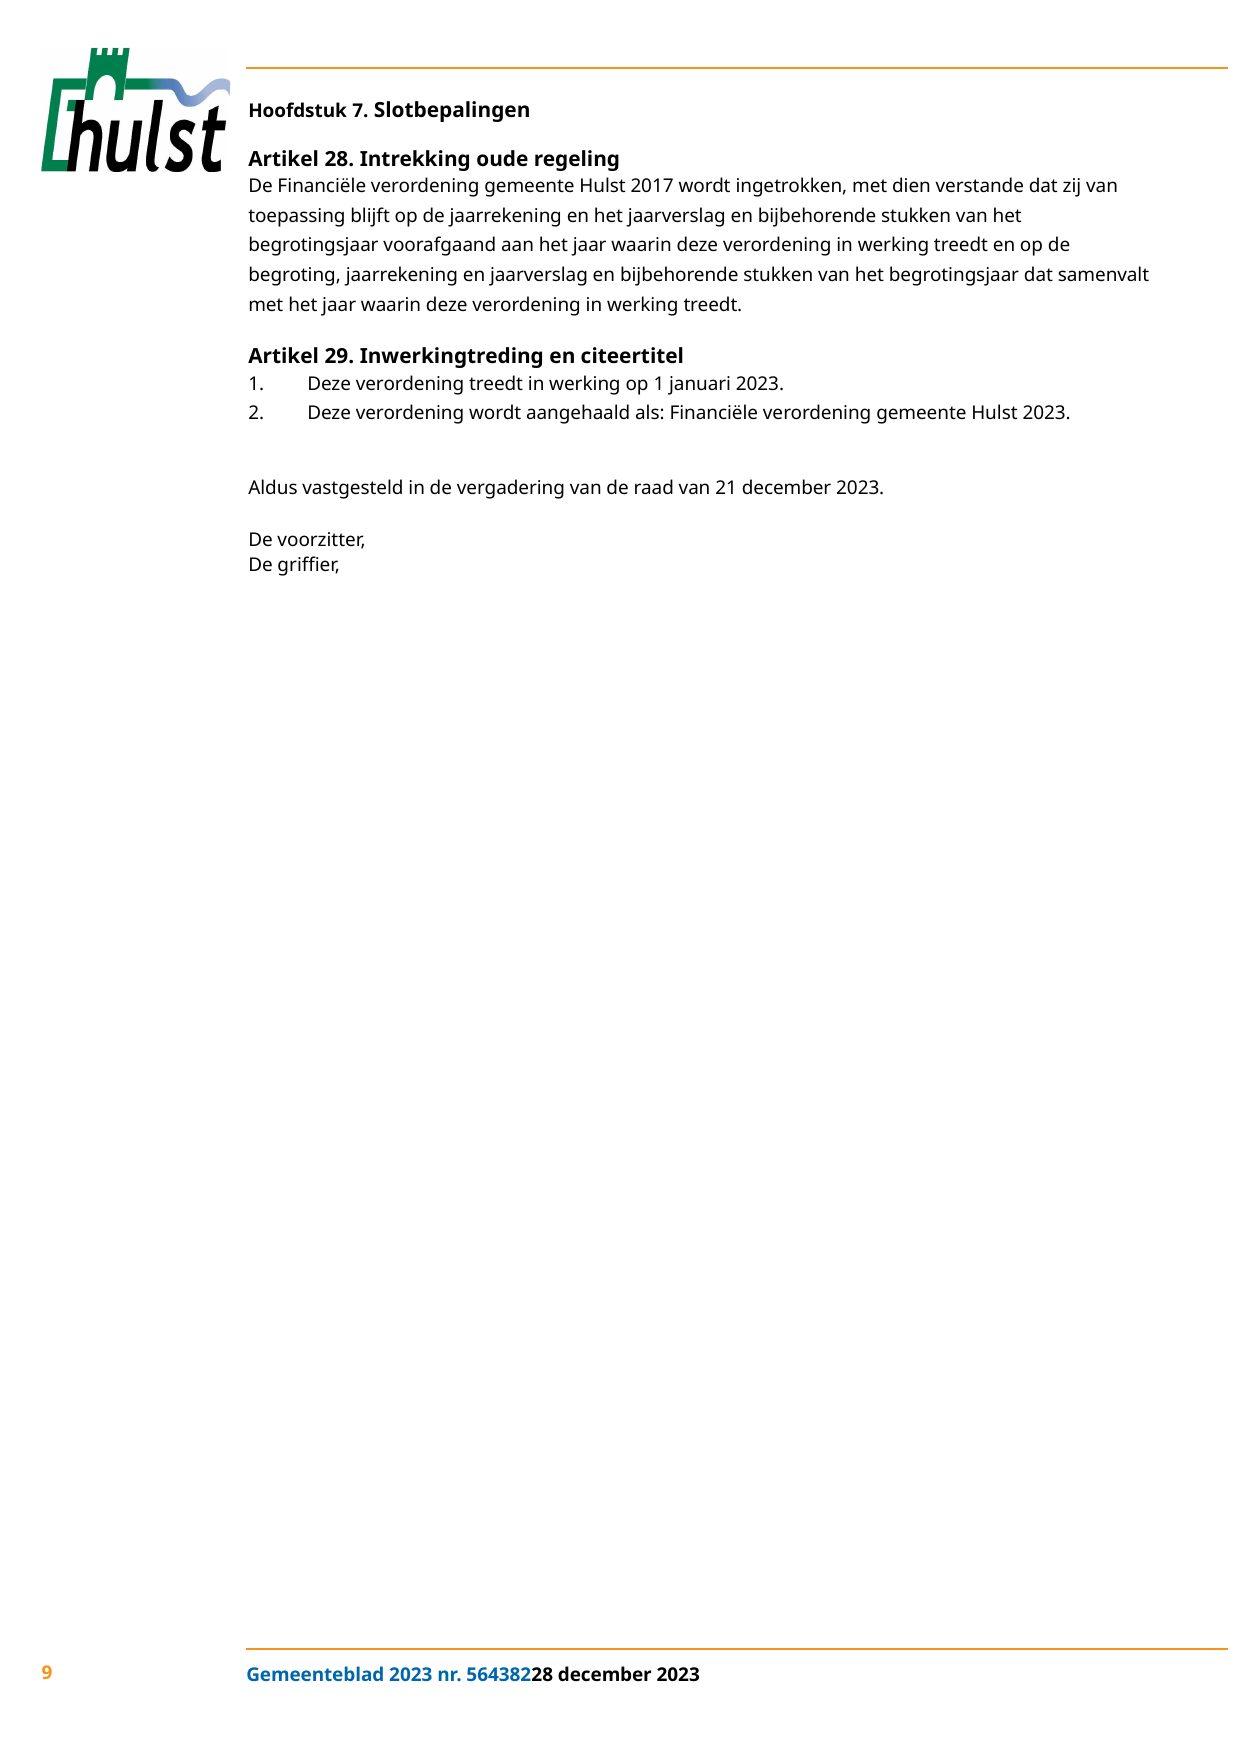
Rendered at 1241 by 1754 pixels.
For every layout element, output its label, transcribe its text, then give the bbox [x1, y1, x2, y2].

text Aldus vastgesteld in de vergadering van de raad van 21 december 2023. [248, 474, 1152, 500]
text Artikel 29. Inwerkingtreding en citeertitel [248, 341, 1152, 370]
text De Financiële verordening gemeente Hulst 2017 wordt ingetrokken, met dien verstande dat zij van toepassing blijft op de jaarrekening en het jaarverslag en bijbehorende stukken van het begrotingsjaar voorafgaand aan het jaar waarin deze verordening in werking treedt en op de begroting, jaarrekening en jaarverslag en bijbehorende stukken van het begrotingsjaar dat samenvalt met het jaar waarin deze verordening in werking treedt. [248, 172, 1152, 317]
list Deze verordening treedt in werking op 1 januari 2023. [248, 370, 1152, 395]
text Artikel 28. Intrekking oude regeling [248, 144, 1152, 172]
text De griffier, [248, 552, 1152, 577]
text De voorzitter, [248, 526, 1152, 552]
list Deze verordening wordt aangehaald als: Financiële verordening gemeente Hulst 2023. [248, 399, 1152, 425]
picture [41, 47, 231, 172]
text Hoofdstuk 7. Slotbepalingen [248, 95, 1152, 123]
